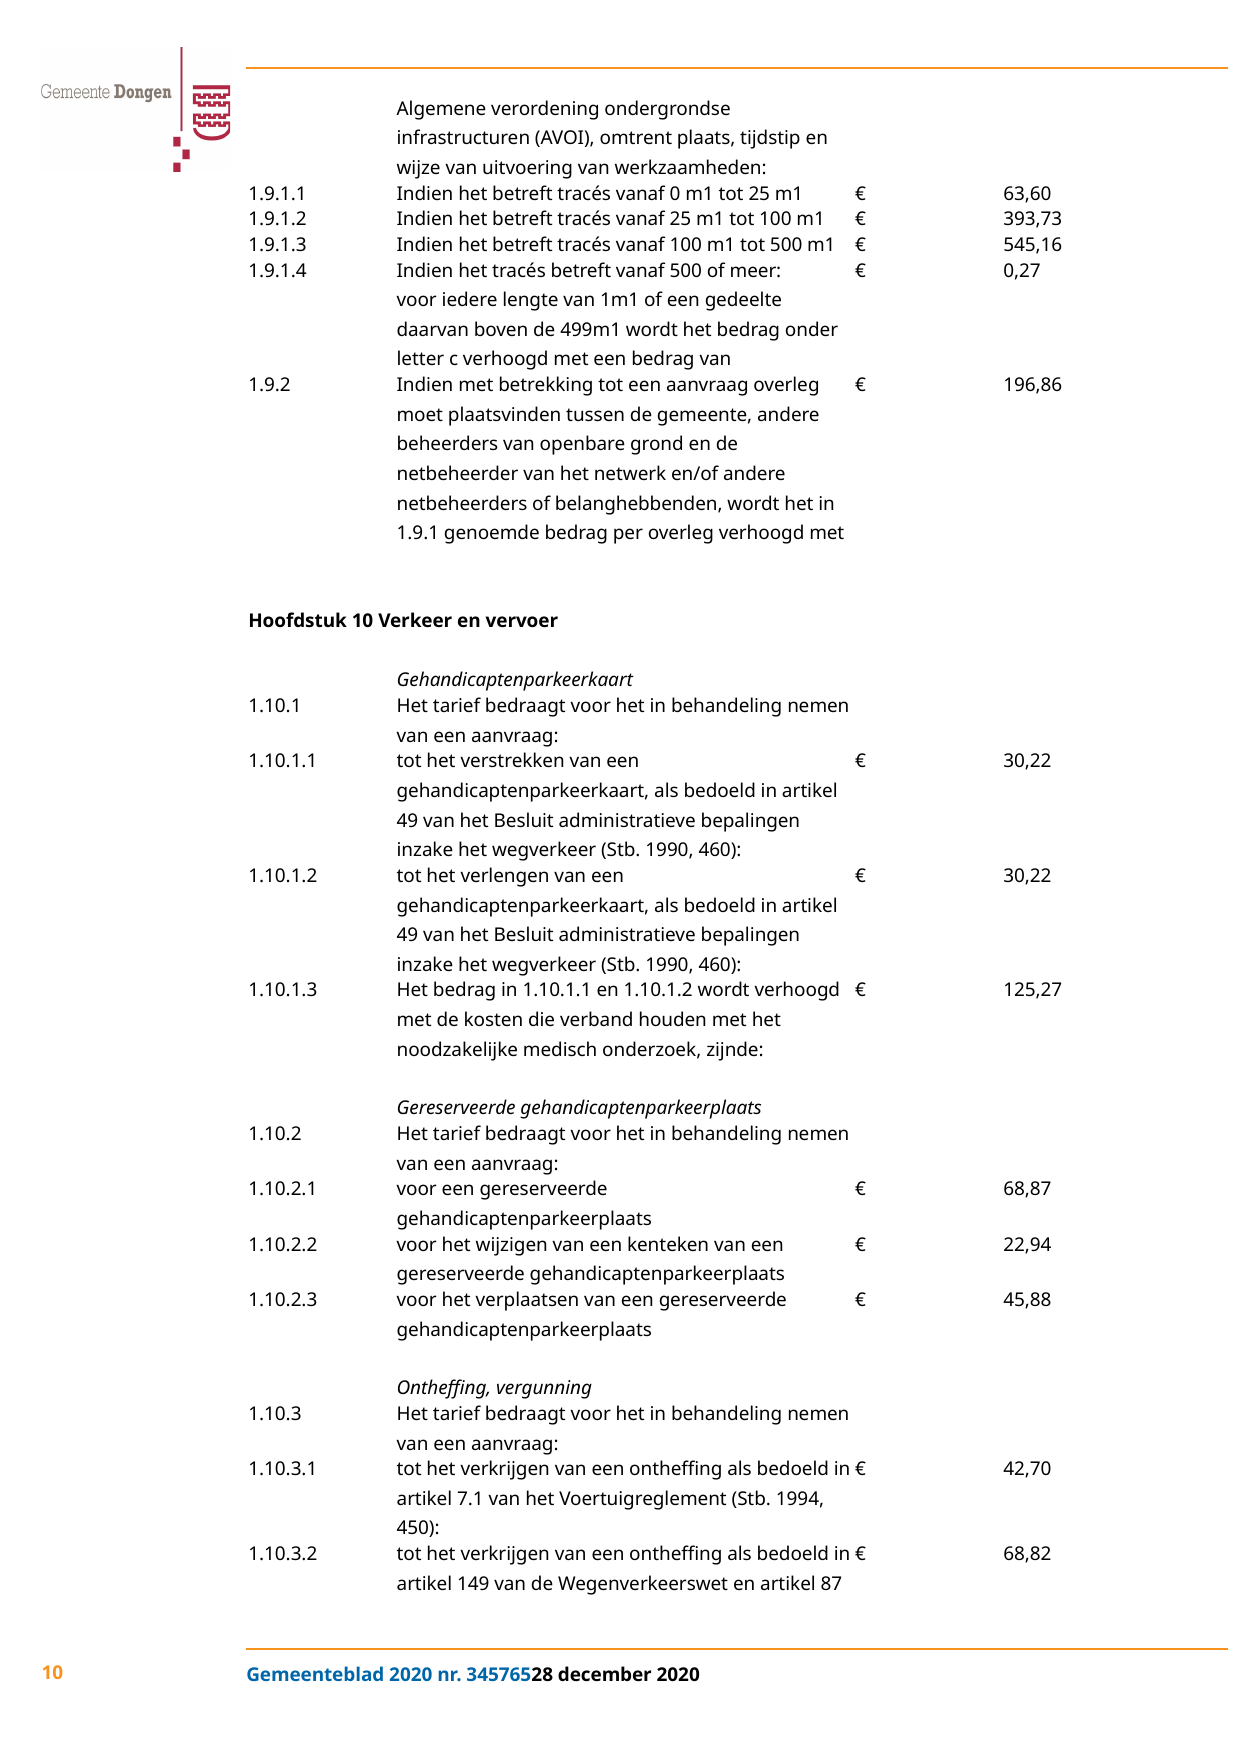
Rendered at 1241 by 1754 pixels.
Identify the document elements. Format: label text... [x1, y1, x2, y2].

table_cell 1.10.2 [248, 1120, 396, 1176]
table_cell € [855, 257, 1003, 371]
table_cell 1.10.1.2 [248, 862, 396, 977]
table_header [1003, 667, 1152, 692]
table_cell [855, 693, 1003, 748]
table_header [248, 1095, 396, 1120]
table_header Ontheffing, vergunning [396, 1374, 855, 1400]
table_header Gehandicaptenparkeerkaart [396, 667, 855, 692]
table_cell Het bedrag in 1.10.1.1 en 1.10.1.2 wordt verhoogd met de kosten die verband houden met het noodzakelijke medisch onderzoek, zijnde: [396, 977, 855, 1062]
table_cell 30,22 [1003, 748, 1152, 862]
table_cell 1.9.1.1 [248, 180, 396, 205]
table_cell [855, 1120, 1003, 1176]
table_cell tot het verkrijgen van een ontheffing als bedoeld in artikel 149 van de Wegenverkeerswet en artikel 87 [396, 1540, 855, 1596]
table_cell 1.10.1 [248, 693, 396, 748]
table_cell 1.10.2.2 [248, 1231, 396, 1286]
table_cell 0,27 [1003, 257, 1152, 371]
table_cell 393,73 [1003, 205, 1152, 231]
table_cell 1.10.1.1 [248, 748, 396, 862]
table_cell 1.10.3.1 [248, 1455, 396, 1540]
table_cell € [855, 231, 1003, 257]
table_cell 1.9.1.3 [248, 231, 396, 257]
table_cell [1003, 693, 1152, 748]
table_cell Indien het betreft tracés vanaf 25 m1 tot 100 m1 [396, 205, 855, 231]
table_header Algemene verordening ondergrondse infrastructuren (AVOI), omtrent plaats, tijdstip en wijze van uitvoering van werkzaamheden: [396, 95, 855, 180]
table_cell Indien met betrekking tot een aanvraag overleg moet plaatsvinden tussen de gemeente, andere beheerders van openbare grond en de netbeheerder van het netwerk en/of andere netbeheerders of belanghebbenden, wordt het in 1.9.1 genoemde bedrag per overleg verhoogd met [396, 371, 855, 545]
table_cell tot het verstrekken van een gehandicaptenparkeerkaart, als bedoeld in artikel 49 van het Besluit administratieve bepalingen inzake het wegverkeer (Stb. 1990, 460): [396, 748, 855, 862]
table_cell 1.10.2.3 [248, 1286, 396, 1341]
table_header [1003, 1095, 1152, 1120]
table_cell 1.10.3 [248, 1400, 396, 1455]
table_header Gereserveerde gehandicaptenparkeerplaats [396, 1095, 855, 1120]
picture [41, 47, 231, 172]
table_cell Indien het tracés betreft vanaf 500 of meer: voor iedere lengte van 1m1 of een gedeelte daarvan boven de 499m1 wordt het bedrag onder letter c verhoogd met een bedrag van [396, 257, 855, 371]
table_cell 22,94 [1003, 1231, 1152, 1286]
table_cell € [855, 1231, 1003, 1286]
table_cell 545,16 [1003, 231, 1152, 257]
table_cell Het tarief bedraagt voor het in behandeling nemen van een aanvraag: [396, 1120, 855, 1176]
table_cell 42,70 [1003, 1455, 1152, 1540]
table_header [248, 95, 396, 180]
table_header [248, 1374, 396, 1400]
table_cell tot het verkrijgen van een ontheffing als bedoeld in artikel 7.1 van het Voertuigreglement (Stb. 1994, 450): [396, 1455, 855, 1540]
table_header [1003, 1374, 1152, 1400]
table_header [855, 667, 1003, 692]
table_cell [855, 1400, 1003, 1455]
table_cell 1.10.2.1 [248, 1176, 396, 1231]
table_cell 30,22 [1003, 862, 1152, 977]
table_cell 1.9.1.4 [248, 257, 396, 371]
table_cell 1.10.1.3 [248, 977, 396, 1062]
table_cell € [855, 1286, 1003, 1341]
table_cell € [855, 205, 1003, 231]
table_cell 68,87 [1003, 1176, 1152, 1231]
table_cell 1.10.3.2 [248, 1540, 396, 1596]
table_header [855, 1374, 1003, 1400]
table_cell 196,86 [1003, 371, 1152, 545]
table_cell 45,88 [1003, 1286, 1152, 1341]
table_cell 1.9.1.2 [248, 205, 396, 231]
table_cell € [855, 1455, 1003, 1540]
table_cell 125,27 [1003, 977, 1152, 1062]
table_header [855, 1095, 1003, 1120]
table_cell 63,60 [1003, 180, 1152, 205]
table_cell [1003, 1120, 1152, 1176]
table_cell € [855, 371, 1003, 545]
table_cell € [855, 1540, 1003, 1596]
table_cell € [855, 1176, 1003, 1231]
table_header [1003, 95, 1152, 180]
table_header [855, 95, 1003, 180]
table_cell [1003, 1400, 1152, 1455]
table_cell voor het verplaatsen van een gereserveerde gehandicaptenparkeerplaats [396, 1286, 855, 1341]
table_cell € [855, 748, 1003, 862]
table_cell Het tarief bedraagt voor het in behandeling nemen van een aanvraag: [396, 693, 855, 748]
table_cell tot het verlengen van een gehandicaptenparkeerkaart, als bedoeld in artikel 49 van het Besluit administratieve bepalingen inzake het wegverkeer (Stb. 1990, 460): [396, 862, 855, 977]
table_cell Het tarief bedraagt voor het in behandeling nemen van een aanvraag: [396, 1400, 855, 1455]
table_cell Indien het betreft tracés vanaf 0 m1 tot 25 m1 [396, 180, 855, 205]
table_header [248, 667, 396, 692]
table_cell € [855, 180, 1003, 205]
table_cell voor een gereserveerde gehandicaptenparkeerplaats [396, 1176, 855, 1231]
table_cell 68,82 [1003, 1540, 1152, 1596]
table_cell 1.9.2 [248, 371, 396, 545]
table_cell € [855, 862, 1003, 977]
table_cell Indien het betreft tracés vanaf 100 m1 tot 500 m1 [396, 231, 855, 257]
table_cell € [855, 977, 1003, 1062]
table_cell voor het wijzigen van een kenteken van een gereserveerde gehandicaptenparkeerplaats [396, 1231, 855, 1286]
text Hoofdstuk 10 Verkeer en vervoer [248, 607, 1152, 633]
